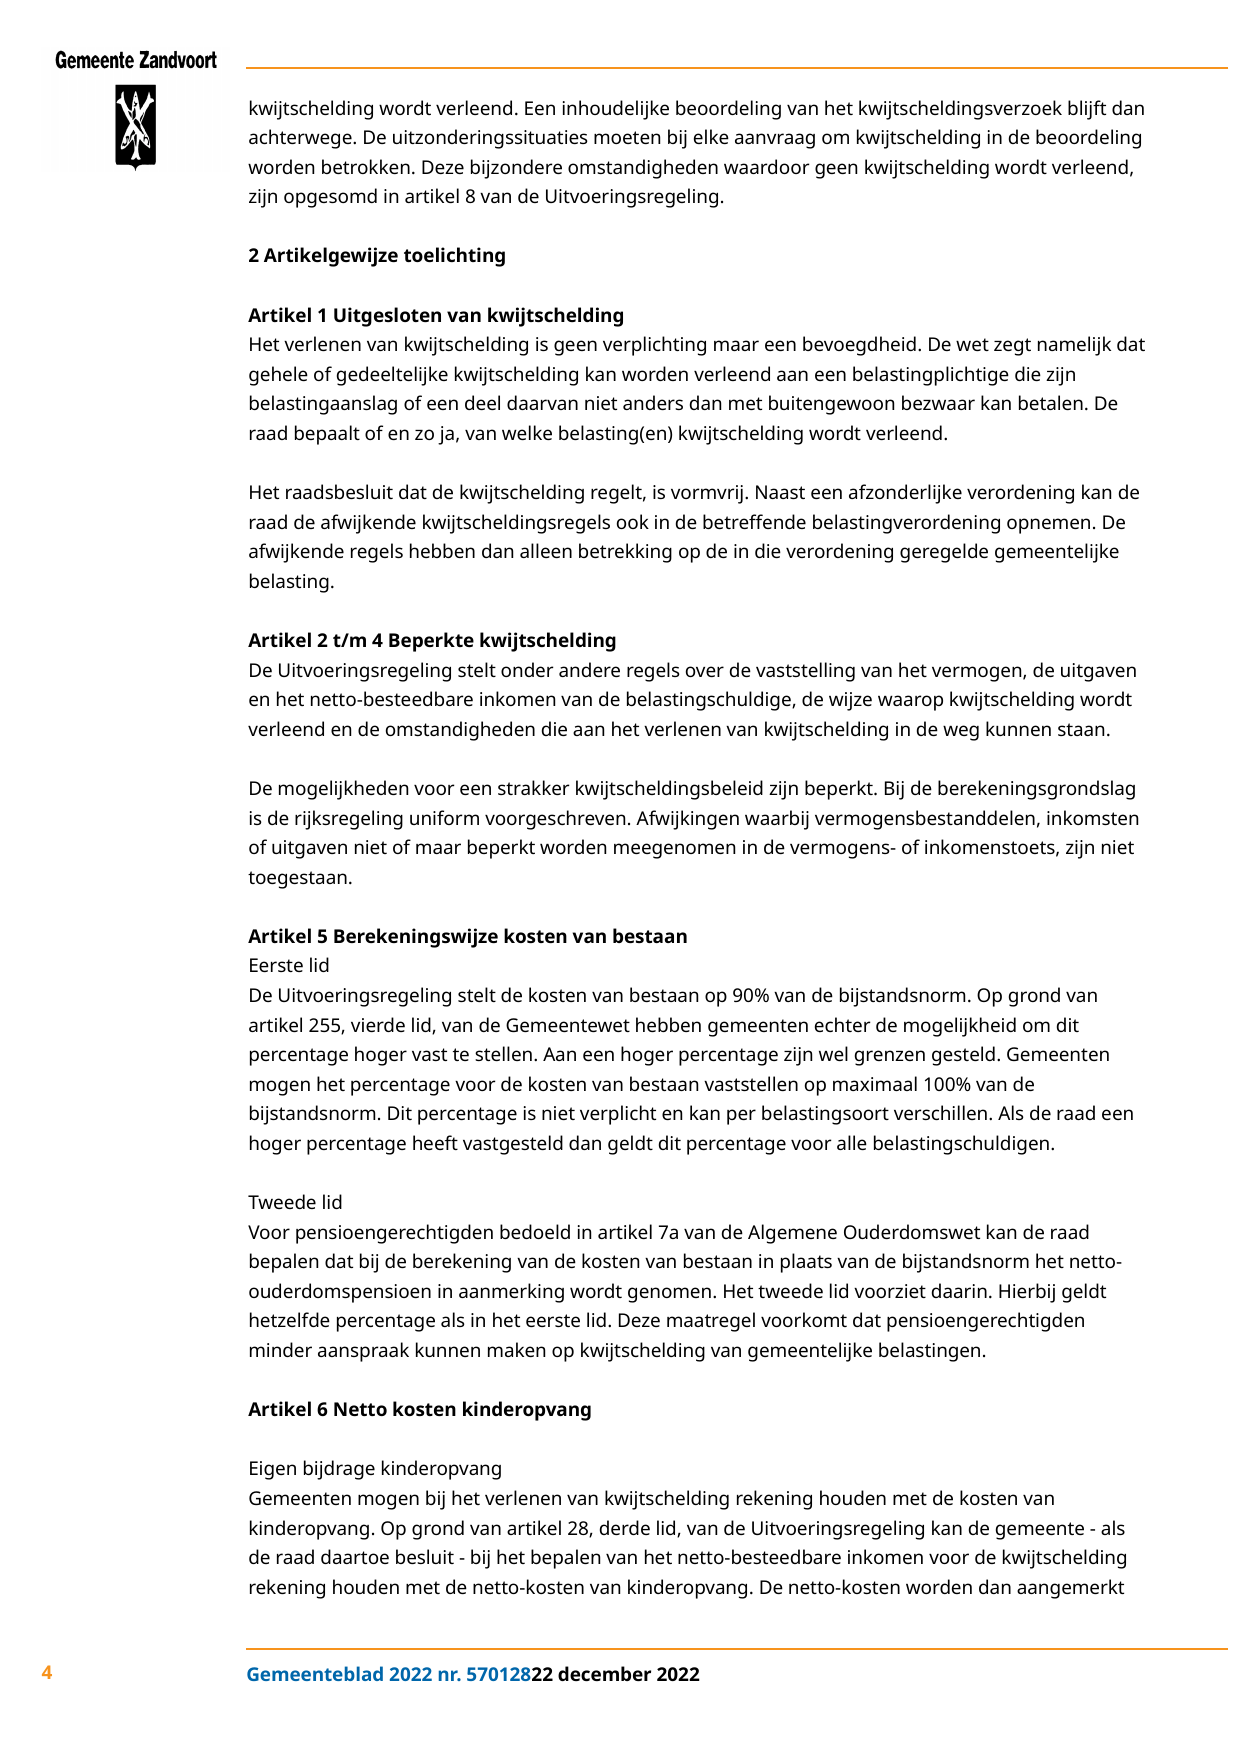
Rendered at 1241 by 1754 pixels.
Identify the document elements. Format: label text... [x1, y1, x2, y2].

text Eerste lid [248, 953, 1152, 978]
picture [41, 47, 231, 172]
text Het verlenen van kwijtschelding is geen verplichting maar een bevoegdheid. De wet zegt namelijk dat gehele of gedeeltelijke kwijtschelding kan worden verleend aan een belastingplichtige die zijn belastingaanslag of een deel daarvan niet anders dan met buitengewoon bezwaar kan betalen. De raad bepaalt of en zo ja, van welke belasting(en) kwijtschelding wordt verleend. [248, 331, 1152, 446]
text Artikel 6 Netto kosten kinderopvang [248, 1396, 1152, 1422]
text De mogelijkheden voor een strakker kwijtscheldingsbeleid zijn beperkt. Bij de berekeningsgrondslag is de rijksregeling uniform voorgeschreven. Afwijkingen waarbij vermogensbestanddelen, inkomsten of uitgaven niet of maar beperkt worden meegenomen in de vermogens- of inkomenstoets, zijn niet toegestaan. [248, 775, 1152, 890]
text Voor pensioengerechtigden bedoeld in artikel 7a van de Algemene Ouderdomswet kan de raad bepalen dat bij de berekening van de kosten van bestaan in plaats van de bijstandsnorm het netto-ouderdomspensioen in aanmerking wordt genomen. Het tweede lid voorziet daarin. Hierbij geldt hetzelfde percentage als in het eerste lid. Deze maatregel voorkomt dat pensioengerechtigden minder aanspraak kunnen maken op kwijtschelding van gemeentelijke belastingen. [248, 1219, 1152, 1363]
text De Uitvoeringsregeling stelt onder andere regels over de vaststelling van het vermogen, de uitgaven en het netto-besteedbare inkomen van de belastingschuldige, de wijze waarop kwijtschelding wordt verleend en de omstandigheden die aan het verlenen van kwijtschelding in de weg kunnen staan. [248, 657, 1152, 742]
text Het raadsbesluit dat de kwijtschelding regelt, is vormvrij. Naast een afzonderlijke verordening kan de raad de afwijkende kwijtscheldingsregels ook in de betreffende belastingverordening opnemen. De afwijkende regels hebben dan alleen betrekking op de in die verordening geregelde gemeentelijke belasting. [248, 479, 1152, 594]
text Gemeenten mogen bij het verlenen van kwijtschelding rekening houden met de kosten van kinderopvang. Op grond van artikel 28, derde lid, van de Uitvoeringsregeling kan de gemeente - als de raad daartoe besluit - bij het bepalen van het netto-besteedbare inkomen voor de kwijtschelding rekening houden met de netto-kosten van kinderopvang. De netto-kosten worden dan aangemerkt [248, 1485, 1152, 1600]
text Artikel 1 Uitgesloten van kwijtschelding [248, 302, 1152, 328]
text Eigen bijdrage kinderopvang [248, 1456, 1152, 1481]
text De Uitvoeringsregeling stelt de kosten van bestaan op 90% van de bijstandsnorm. Op grond van artikel 255, vierde lid, van de Gemeentewet hebben gemeenten echter de mogelijkheid om dit percentage hoger vast te stellen. Aan een hoger percentage zijn wel grenzen gesteld. Gemeenten mogen het percentage voor de kosten van bestaan vaststellen op maximaal 100% van de bijstandsnorm. Dit percentage is niet verplicht en kan per belastingsoort verschillen. Als de raad een hoger percentage heeft vastgesteld dan geldt dit percentage voor alle belastingschuldigen. [248, 982, 1152, 1156]
text kwijtschelding wordt verleend. Een inhoudelijke beoordeling van het kwijtscheldingsverzoek blijft dan achterwege. De uitzonderingssituaties moeten bij elke aanvraag om kwijtschelding in de beoordeling worden betrokken. Deze bijzondere omstandigheden waardoor geen kwijtschelding wordt verleend, zijn opgesomd in artikel 8 van de Uitvoeringsregeling. [248, 95, 1152, 209]
text Tweede lid [248, 1189, 1152, 1215]
text Artikel 2 t/m 4 Beperkte kwijtschelding [248, 627, 1152, 653]
text Artikel 5 Berekeningswijze kosten van bestaan [248, 923, 1152, 949]
text 2 Artikelgewijze toelichting [248, 243, 1152, 268]
